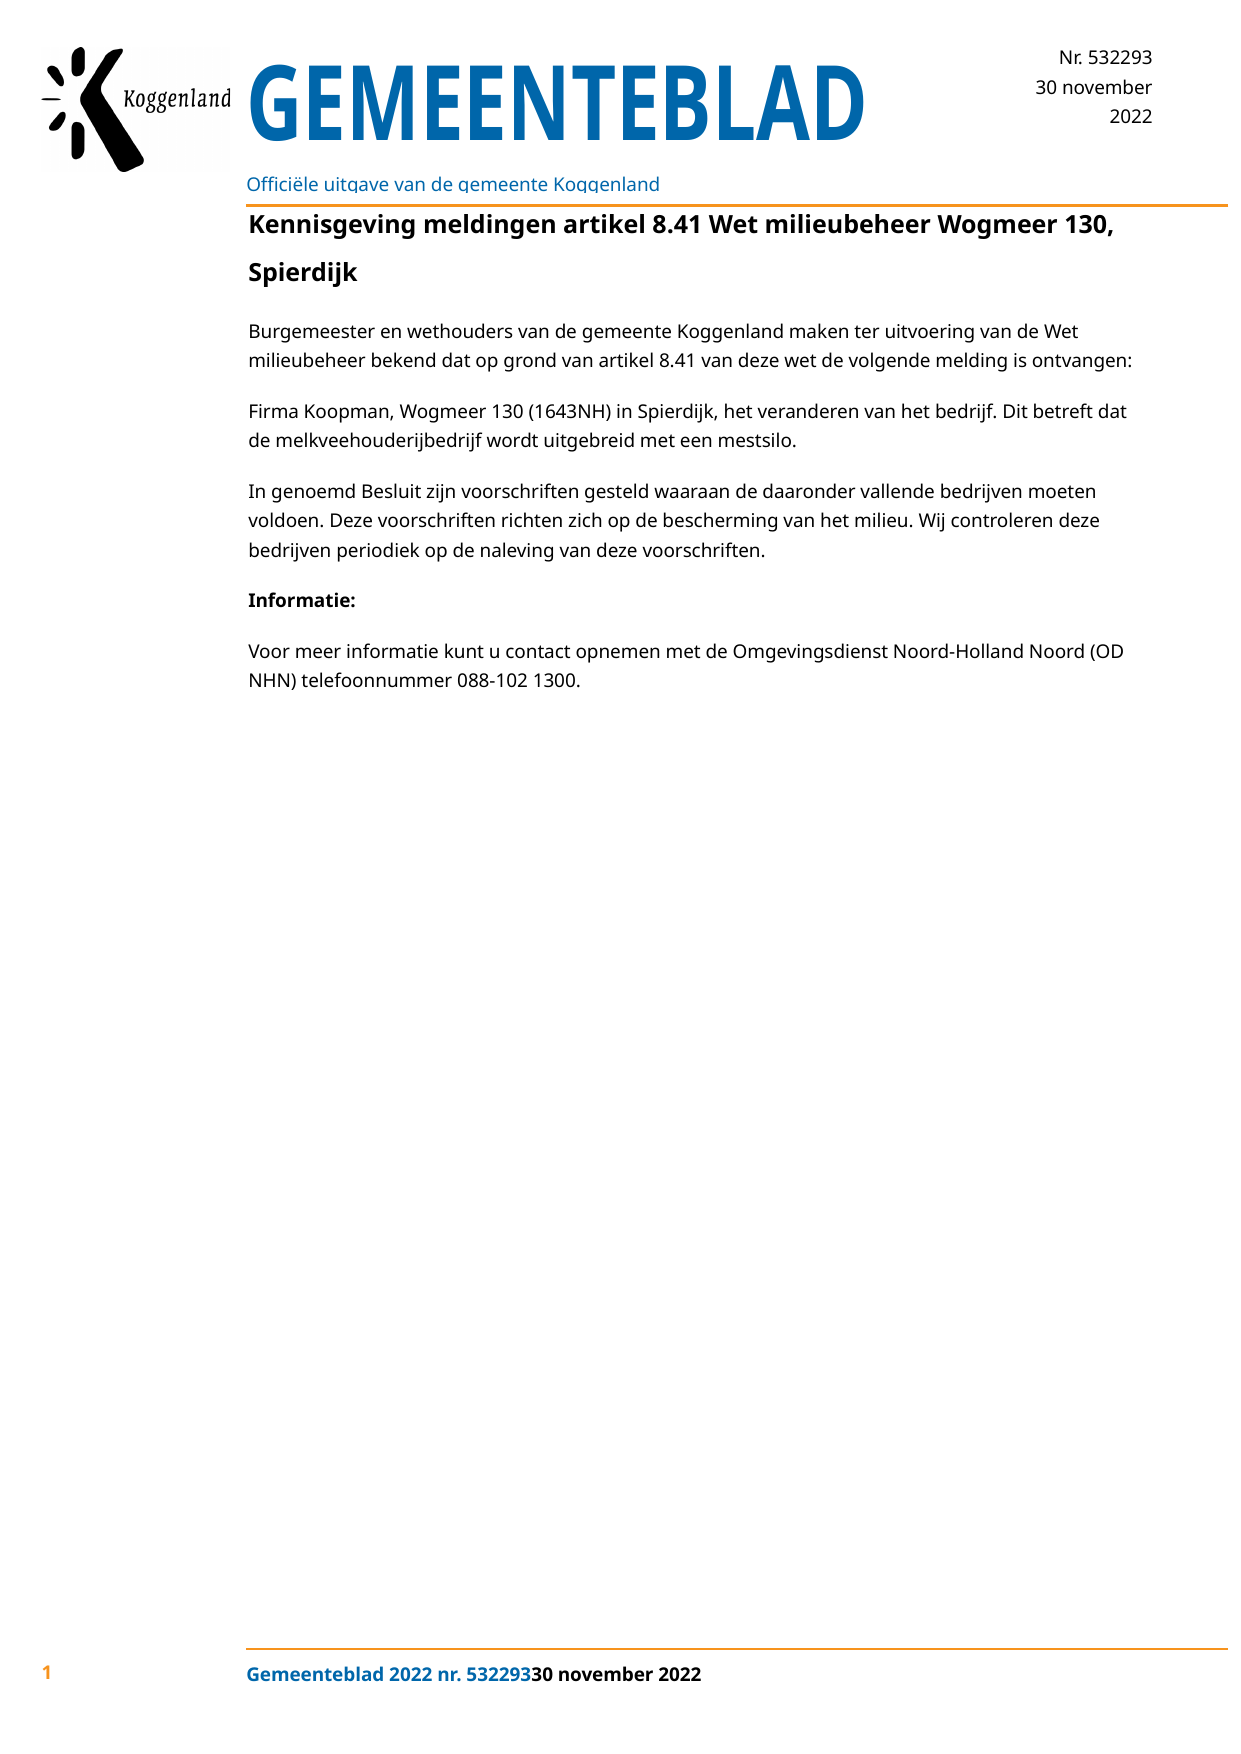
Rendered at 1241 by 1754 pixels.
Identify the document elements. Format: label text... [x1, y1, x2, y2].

text Burgemeester en wethouders van de gemeente Koggenland maken ter uitvoering van de Wet milieubeheer bekend dat op grond van artikel 8.41 van deze wet de volgende melding is ontvangen: [248, 318, 1152, 373]
text In genoemd Besluit zijn voorschriften gesteld waaraan de daaronder vallende bedrijven moeten voldoen. Deze voorschriften richten zich op de bescherming van het milieu. Wij controleren deze bedrijven periodiek op de naleving van deze voorschriften. [248, 478, 1152, 563]
picture [41, 47, 231, 172]
text Kennisgeving meldingen artikel 8.41 Wet milieubeheer Wogmeer 130, Spierdijk [248, 207, 1152, 288]
text Informatie: [248, 587, 1152, 613]
text Firma Koopman, Wogmeer 130 (1643NH) in Spierdijk, het veranderen van het bedrijf. Dit betreft dat de melkveehouderijbedrijf wordt uitgebreid met een mestsilo. [248, 398, 1152, 453]
text Voor meer informatie kunt u contact opnemen met de Omgevingsdienst Noord-Holland Noord (OD NHN) telefoonnummer 088-102 1300. [248, 638, 1152, 693]
